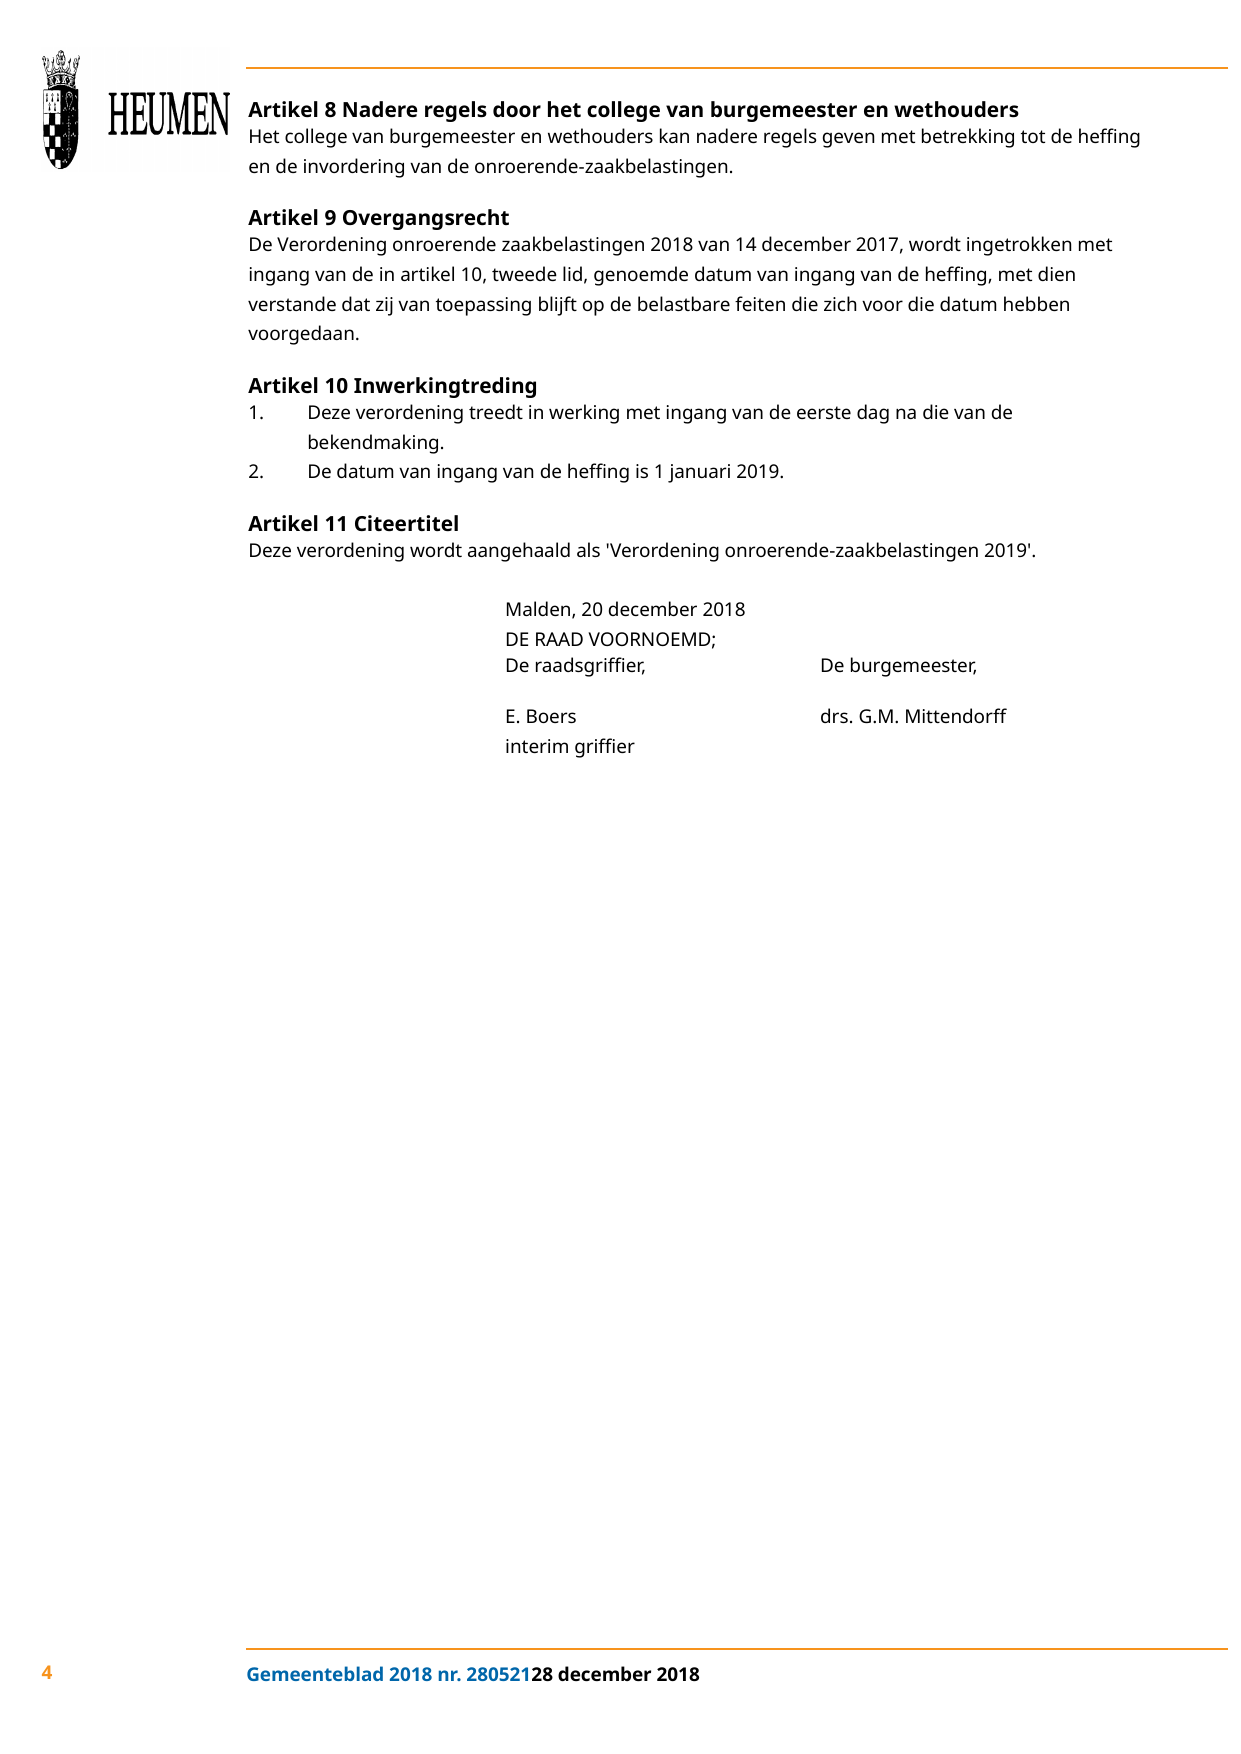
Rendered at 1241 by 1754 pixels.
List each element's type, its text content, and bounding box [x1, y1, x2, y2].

table_cell [820, 678, 1152, 703]
picture [41, 47, 231, 172]
table_cell drs. G.M. Mittendorff [820, 703, 1152, 759]
table_cell [248, 652, 505, 678]
text Deze verordening wordt aangehaald als 'Verordening onroerende-zaakbelastingen 2019'. [248, 537, 1152, 563]
table_header Malden, 20 december 2018 DE RAAD VOORNOEMD; [505, 597, 1152, 652]
table_cell De burgemeester, [820, 652, 1152, 678]
text Het college van burgemeester en wethouders kan nadere regels geven met betrekking tot de heffing en de invordering van de onroerende-zaakbelastingen. [248, 123, 1152, 178]
table_cell [505, 678, 820, 703]
text Artikel 9 Overgangsrecht [248, 203, 1152, 232]
list Deze verordening treedt in werking met ingang van de eerste dag na die van de bekendmaking. [248, 399, 1152, 454]
table_header [248, 597, 505, 652]
text Artikel 8 Nadere regels door het college van burgemeester en wethouders [248, 95, 1152, 123]
table_cell E. Boers interim griffier [505, 703, 820, 759]
text Artikel 10 Inwerkingtreding [248, 371, 1152, 399]
list De datum van ingang van de heffing is 1 januari 2019. [248, 458, 1152, 484]
text De Verordening onroerende zaakbelastingen 2018 van 14 december 2017, wordt ingetrokken met ingang van de in artikel 10, tweede lid, genoemde datum van ingang van de heffing, met dien verstande dat zij van toepassing blijft op de belastbare feiten die zich voor die datum hebben voorgedaan. [248, 232, 1152, 346]
table_cell [248, 703, 505, 759]
table_cell [248, 678, 505, 703]
table_cell De raadsgriffier, [505, 652, 820, 678]
text Artikel 11 Citeertitel [248, 509, 1152, 537]
